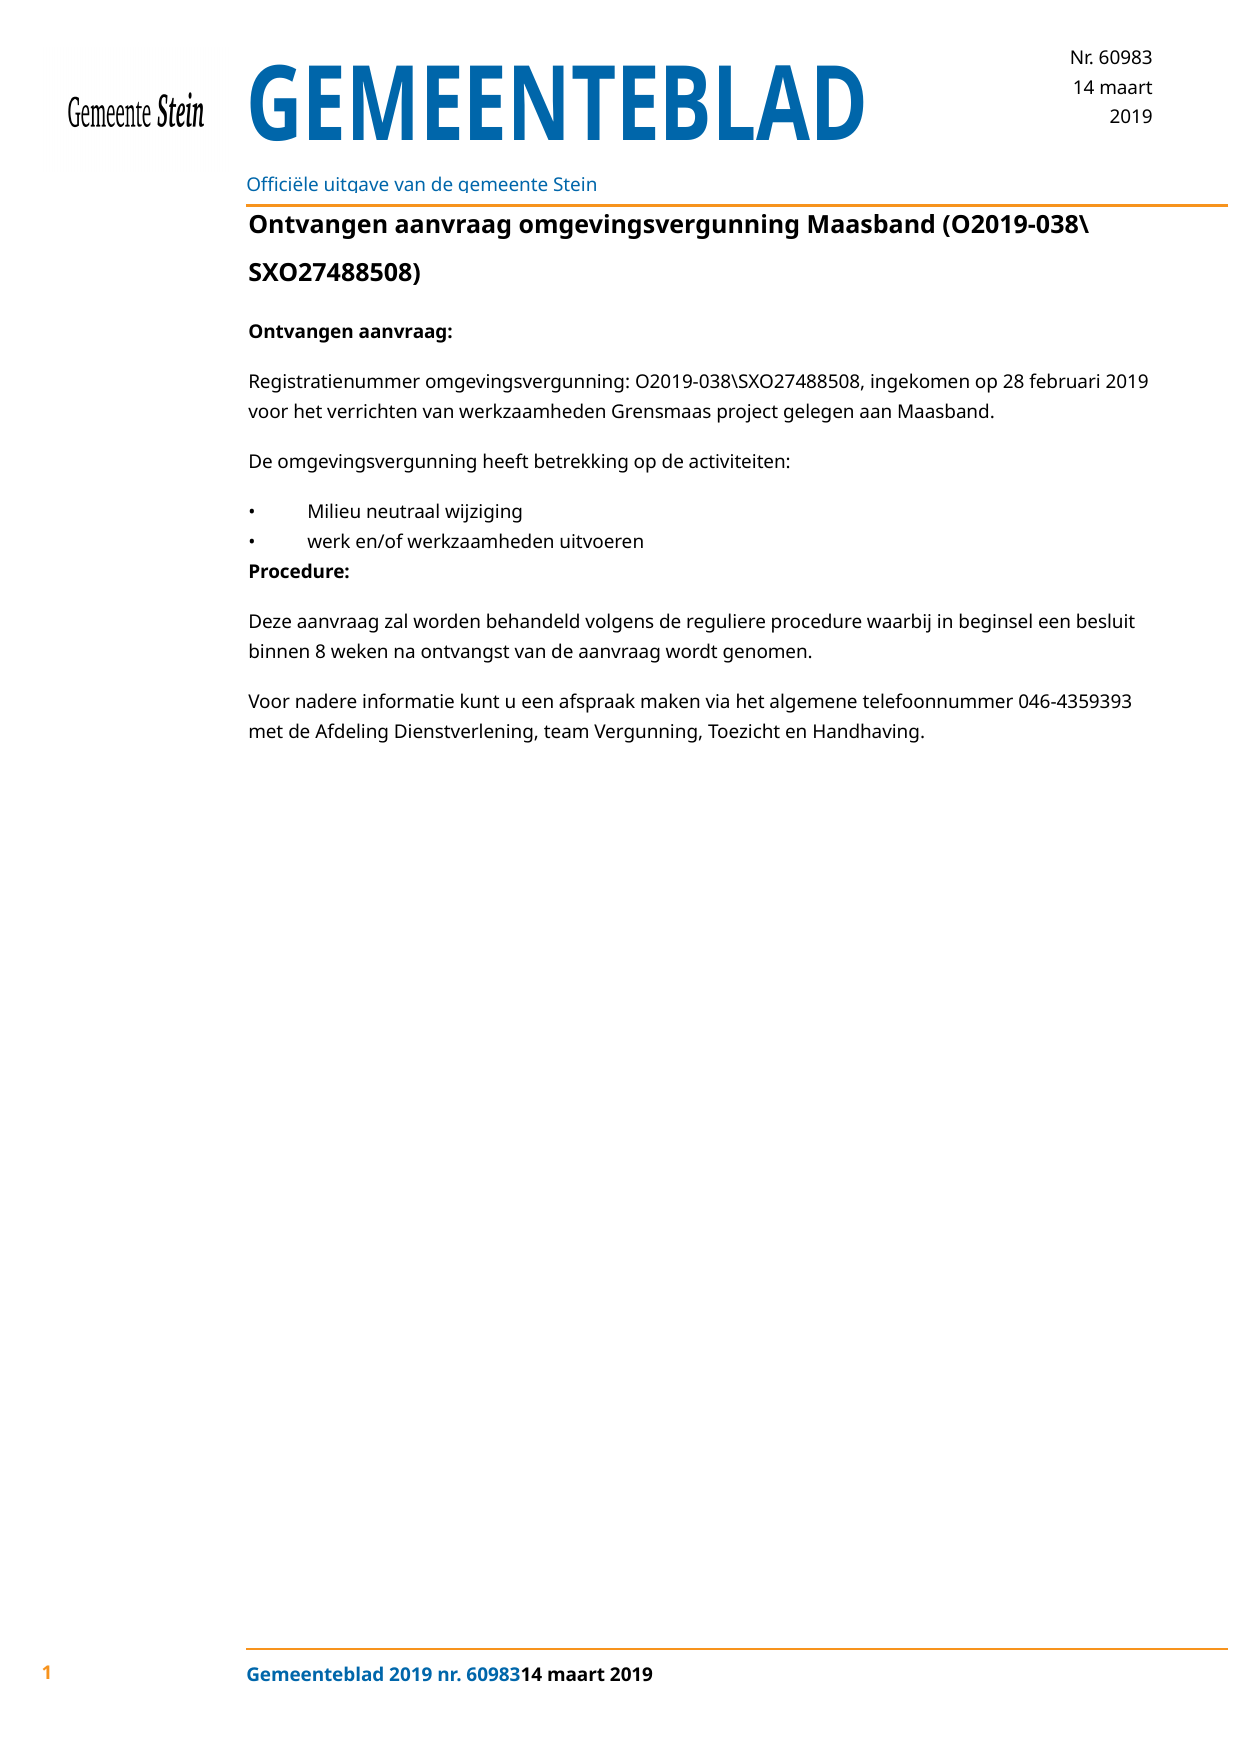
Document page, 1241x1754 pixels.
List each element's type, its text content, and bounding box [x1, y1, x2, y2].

picture [41, 47, 231, 172]
text Procedure: [248, 558, 1152, 584]
text Voor nadere informatie kunt u een afspraak maken via het algemene telefoonnummer 046-4359393 met de Afdeling Dienstverlening, team Vergunning, Toezicht en Handhaving. [248, 688, 1152, 744]
text Registratienummer omgevingsvergunning: O2019-038\SXO27488508, ingekomen op 28 februari 2019 voor het verrichten van werkzaamheden Grensmaas project gelegen aan Maasband. [248, 368, 1152, 424]
text De omgevingsvergunning heeft betrekking op de activiteiten: [248, 448, 1152, 474]
text Deze aanvraag zal worden behandeld volgens de reguliere procedure waarbij in beginsel een besluit binnen 8 weken na ontvangst van de aanvraag wordt genomen. [248, 608, 1152, 664]
list Milieu neutraal wijziging [248, 499, 1152, 524]
text Ontvangen aanvraag: [248, 318, 1152, 344]
list werk en/of werkzaamheden uitvoeren [248, 528, 1152, 554]
text Ontvangen aanvraag omgevingsvergunning Maasband (O2019-038\SXO27488508) [248, 207, 1152, 288]
